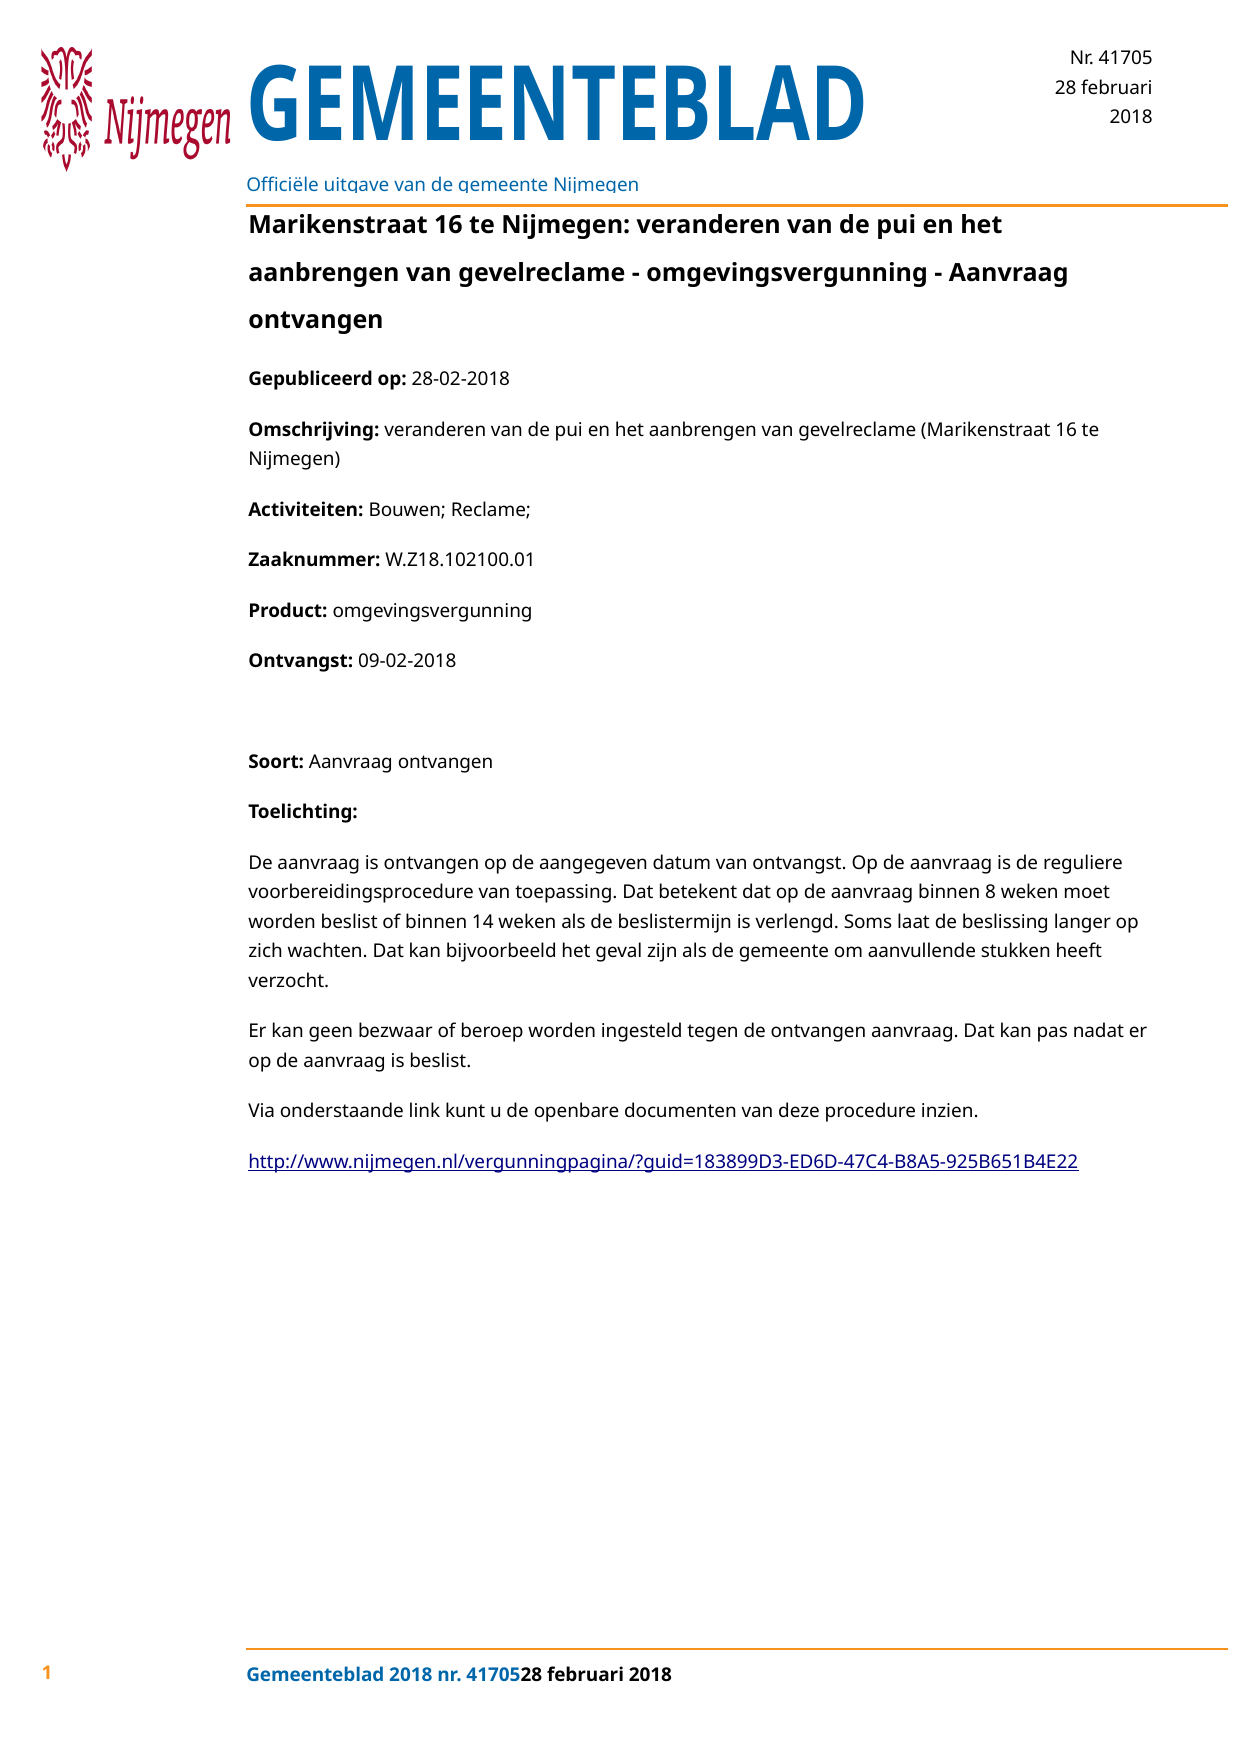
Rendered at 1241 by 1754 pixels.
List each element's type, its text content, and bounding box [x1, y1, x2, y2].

text Er kan geen bezwaar of beroep worden ingesteld tegen de ontvangen aanvraag. Dat kan pas nadat er op de aanvraag is beslist. [248, 1018, 1152, 1073]
picture [41, 47, 231, 172]
text Omschrijving: veranderen van de pui en het aanbrengen van gevelreclame (Marikenstraat 16 te Nijmegen) [248, 416, 1152, 471]
text De aanvraag is ontvangen op de aangegeven datum van ontvangst. Op de aanvraag is de reguliere voorbereidingsprocedure van toepassing. Dat betekent dat op de aanvraag binnen 8 weken moet worden beslist of binnen 14 weken als de beslistermijn is verlengd. Soms laat de beslissing langer op zich wachten. Dat kan bijvoorbeeld het geval zijn als de gemeente om aanvullende stukken heeft verzocht. [248, 849, 1152, 993]
text Marikenstraat 16 te Nijmegen: veranderen van de pui en het aanbrengen van gevelreclame - omgevingsvergunning - Aanvraag ontvangen [248, 207, 1152, 336]
text Soort: Aanvraag ontvangen [248, 748, 1152, 774]
text http://www.nijmegen.nl/vergunningpagina/?guid=183899D3-ED6D-47C4-B8A5-925B651B4E22 [248, 1148, 1152, 1174]
text Ontvangst: 09-02-2018 [248, 647, 1152, 673]
text Zaaknummer: W.Z18.102100.01 [248, 546, 1152, 572]
text Activiteiten: Bouwen; Reclame; [248, 496, 1152, 522]
text Toelichting: [248, 798, 1152, 824]
text Via onderstaande link kunt u de openbare documenten van deze procedure inzien. [248, 1098, 1152, 1123]
text Gepubliceerd op: 28-02-2018 [248, 366, 1152, 391]
text Product: omgevingsvergunning [248, 597, 1152, 622]
